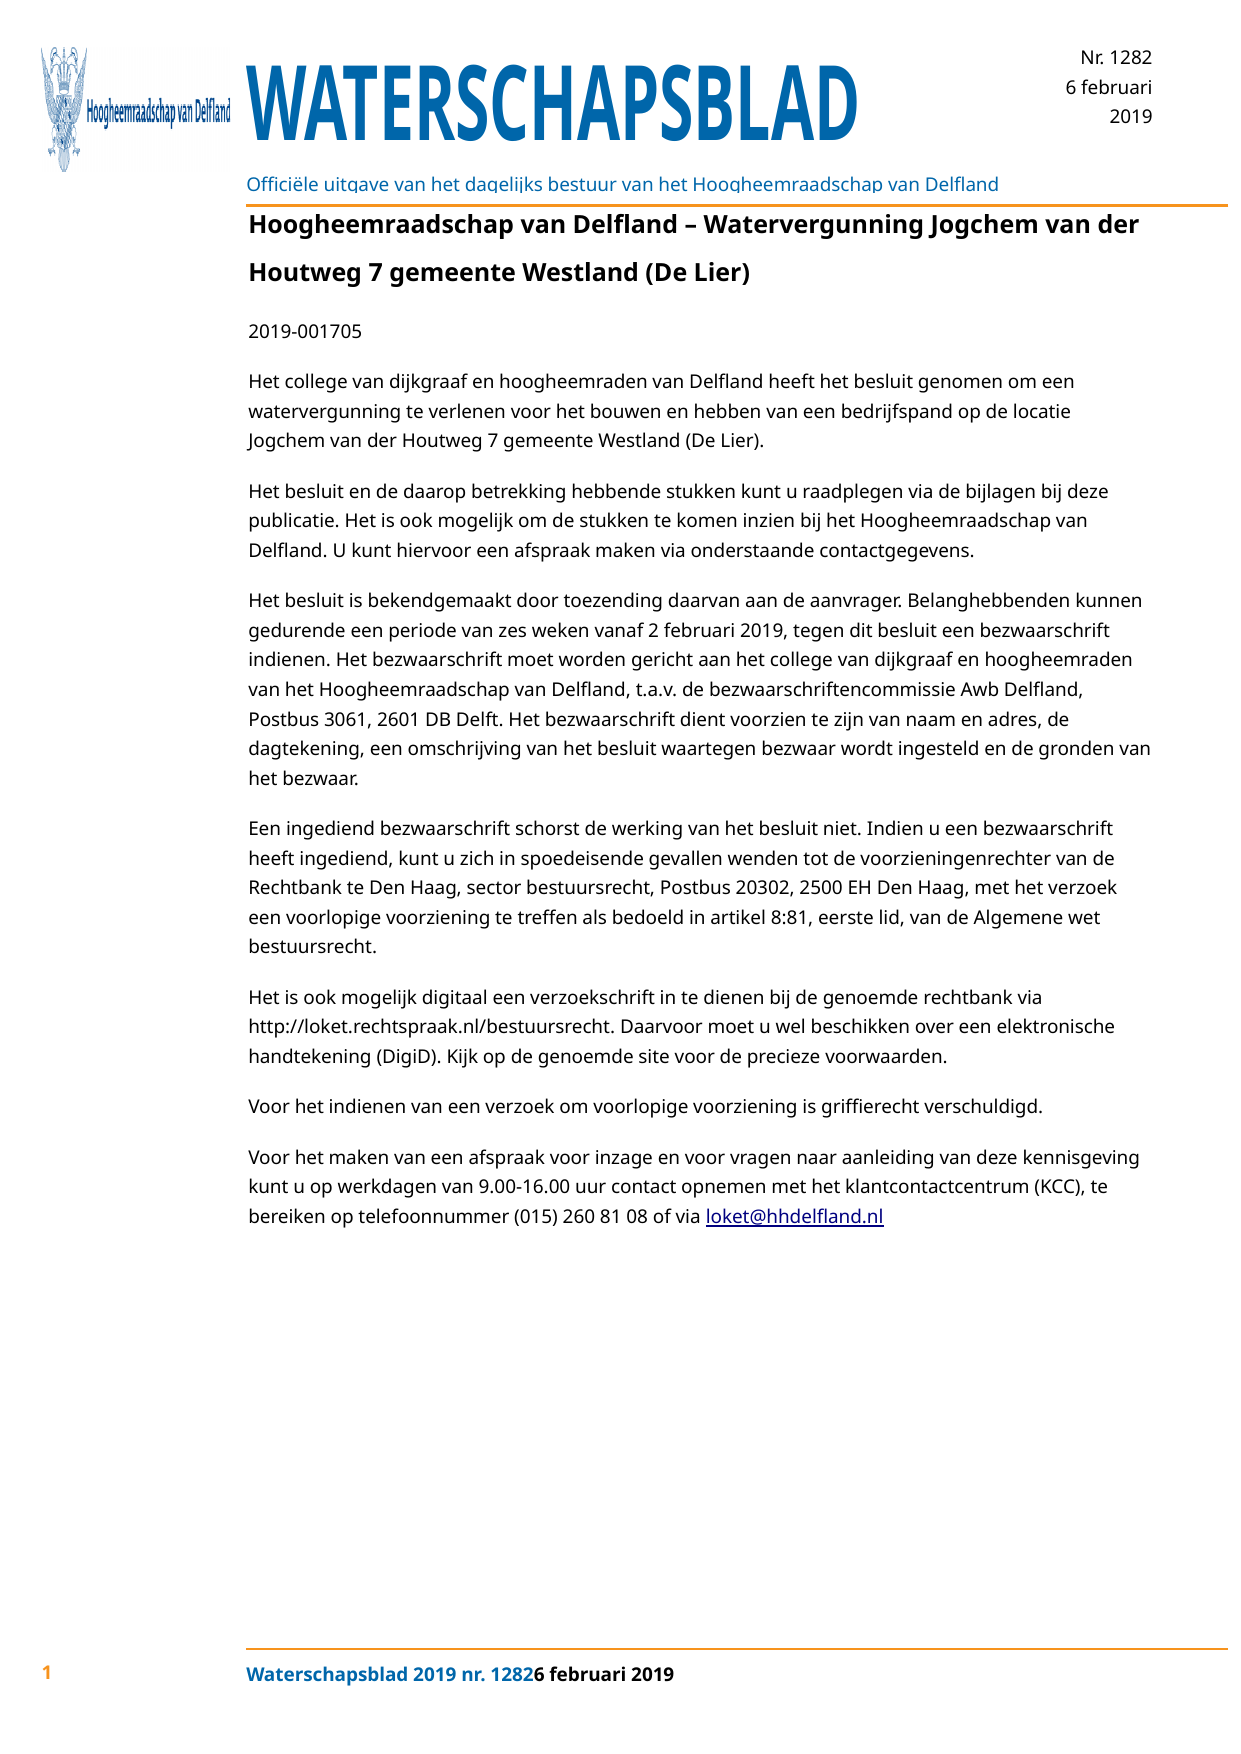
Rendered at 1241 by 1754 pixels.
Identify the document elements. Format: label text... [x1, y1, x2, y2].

text Een ingediend bezwaarschrift schorst de werking van het besluit niet. Indien u een bezwaarschrift heeft ingediend, kunt u zich in spoedeisende gevallen wenden tot de voorzieningenrechter van de Rechtbank te Den Haag, sector bestuursrecht, Postbus 20302, 2500 EH Den Haag, met het verzoek een voorlopige voorziening te treffen als bedoeld in artikel 8:81, eerste lid, van de Algemene wet bestuursrecht. [248, 815, 1152, 959]
text Hoogheemraadschap van Delfland – Watervergunning Jogchem van der Houtweg 7 gemeente Westland (De Lier) [248, 207, 1152, 288]
text Voor het maken van een afspraak voor inzage en voor vragen naar aanleiding van deze kennisgeving kunt u op werkdagen van 9.00-16.00 uur contact opnemen met het klantcontactcentrum (KCC), te bereiken op telefoonnummer (015) 260 81 08 of via loket@hhdelfland.nl [248, 1144, 1152, 1229]
text 2019-001705 [248, 318, 1152, 344]
text Voor het indienen van een verzoek om voorlopige voorziening is griffierecht verschuldigd. [248, 1094, 1152, 1119]
text Het besluit en de daarop betrekking hebbende stukken kunt u raadplegen via de bijlagen bij deze publicatie. Het is ook mogelijk om de stukken te komen inzien bij het Hoogheemraadschap van Delfland. U kunt hiervoor een afspraak maken via onderstaande contactgegevens. [248, 478, 1152, 563]
text Het college van dijkgraaf en hoogheemraden van Delfland heeft het besluit genomen om een watervergunning te verlenen voor het bouwen en hebben van een bedrijfspand op de locatie Jogchem van der Houtweg 7 gemeente Westland (De Lier). [248, 368, 1152, 453]
text Het is ook mogelijk digitaal een verzoekschrift in te dienen bij de genoemde rechtbank via http://loket.rechtspraak.nl/bestuursrecht. Daarvoor moet u wel beschikken over een elektronische handtekening (DigiD). Kijk op de genoemde site voor de precieze voorwaarden. [248, 984, 1152, 1069]
picture [41, 47, 231, 172]
text Het besluit is bekendgemaakt door toezending daarvan aan de aanvrager. Belanghebbenden kunnen gedurende een periode van zes weken vanaf 2 februari 2019, tegen dit besluit een bezwaarschrift indienen. Het bezwaarschrift moet worden gericht aan het college van dijkgraaf en hoogheemraden van het Hoogheemraadschap van Delfland, t.a.v. de bezwaarschriftencommissie Awb Delfland, Postbus 3061, 2601 DB Delft. Het bezwaarschrift dient voorzien te zijn van naam en adres, de dagtekening, een omschrijving van het besluit waartegen bezwaar wordt ingesteld en de gronden van het bezwaar. [248, 587, 1152, 791]
